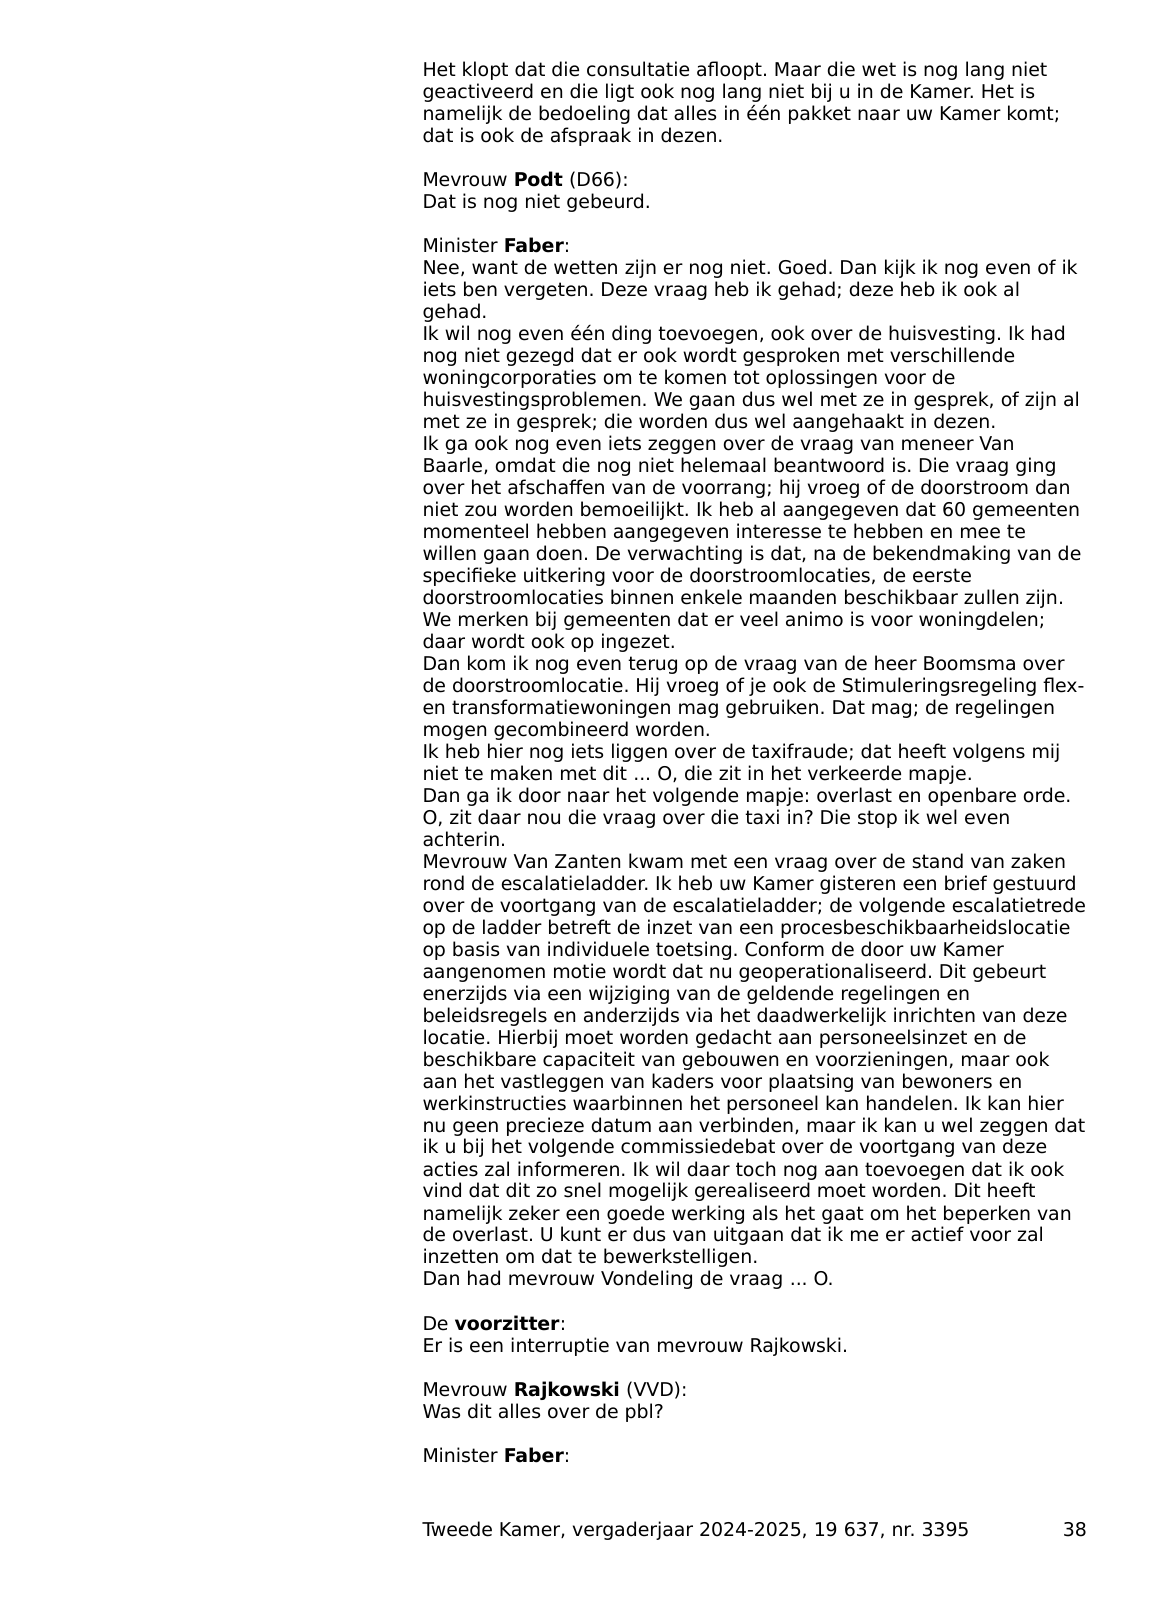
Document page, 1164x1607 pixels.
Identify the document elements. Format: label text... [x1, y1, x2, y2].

text Er is een interruptie van mevrouw Rajkowski. [422, 1334, 1087, 1356]
text Minister Faber: [422, 1445, 1087, 1467]
text Mevrouw Van Zanten kwam met een vraag over de stand van zaken rond de escalatieladder. Ik heb uw Kamer gisteren een brief gestuurd over de voortgang van de escalatieladder; de volgende escalatietrede op de ladder betreft de inzet van een procesbeschikbaarheidslocatie op basis van individuele toetsing. Conform de door uw Kamer aangenomen motie wordt dat nu geoperationaliseerd. Dit gebeurt enerzijds via een wijziging van de geldende regelingen en beleidsregels en anderzijds via het daadwerkelijk inrichten van deze locatie. Hierbij moet worden gedacht aan personeelsinzet en de beschikbare capaciteit van gebouwen en voorzieningen, maar ook aan het vastleggen van kaders voor plaatsing van bewoners en werkinstructies waarbinnen het personeel kan handelen. Ik kan hier nu geen precieze datum aan verbinden, maar ik kan u wel zeggen dat ik u bij het volgende commissiedebat over de voortgang van deze acties zal informeren. Ik wil daar toch nog aan toevoegen dat ik ook vind dat dit zo snel mogelijk gerealiseerd moet worden. Dit heeft namelijk zeker een goede werking als het gaat om het beperken van de overlast. U kunt er dus van uitgaan dat ik me er actief voor zal inzetten om dat te bewerkstelligen. [422, 851, 1087, 1268]
text Ik wil nog even één ding toevoegen, ook over de huisvesting. Ik had nog niet gezegd dat er ook wordt gesproken met verschillende woningcorporaties om te komen tot oplossingen voor de huisvestingsproblemen. We gaan dus wel met ze in gesprek, of zijn al met ze in gesprek; die worden dus wel aangehaakt in dezen. [422, 323, 1087, 433]
text Dan had mevrouw Vondeling de vraag ... O. [422, 1268, 1087, 1290]
text Ik ga ook nog even iets zeggen over de vraag van meneer Van Baarle, omdat die nog niet helemaal beantwoord is. Die vraag ging over het afschaffen van de voorrang; hij vroeg of de doorstroom dan niet zou worden bemoeilijkt. Ik heb al aangegeven dat 60 gemeenten momenteel hebben aangegeven interesse te hebben en mee te willen gaan doen. De verwachting is dat, na de bekendmaking van de specifieke uitkering voor de doorstroomlocaties, de eerste doorstroomlocaties binnen enkele maanden beschikbaar zullen zijn. We merken bij gemeenten dat er veel animo is voor woningdelen; daar wordt ook op ingezet. [422, 433, 1087, 653]
text Dan ga ik door naar het volgende mapje: overlast en openbare orde. O, zit daar nou die vraag over die taxi in? Die stop ik wel even achterin. [422, 785, 1087, 851]
text Het klopt dat die consultatie afloopt. Maar die wet is nog lang niet geactiveerd en die ligt ook nog lang niet bij u in de Kamer. Het is namelijk de bedoeling dat alles in één pakket naar uw Kamer komt; dat is ook de afspraak in dezen. [422, 59, 1087, 147]
text Mevrouw Rajkowski (VVD): [422, 1379, 1087, 1401]
text Ik heb hier nog iets liggen over de taxifraude; dat heeft volgens mij niet te maken met dit ... O, die zit in het verkeerde mapje. [422, 741, 1087, 785]
text Nee, want de wetten zijn er nog niet. Goed. Dan kijk ik nog even of ik iets ben vergeten. Deze vraag heb ik gehad; deze heb ik ook al gehad. [422, 257, 1087, 323]
text Was dit alles over de pbl? [422, 1401, 1087, 1423]
text Dat is nog niet gebeurd. [422, 191, 1087, 213]
text Dan kom ik nog even terug op de vraag van de heer Boomsma over de doorstroomlocatie. Hij vroeg of je ook de Stimuleringsregeling flex- en transformatiewoningen mag gebruiken. Dat mag; de regelingen mogen gecombineerd worden. [422, 653, 1087, 741]
text Mevrouw Podt (D66): [422, 169, 1087, 191]
text Minister Faber: [422, 235, 1087, 257]
text De voorzitter: [422, 1312, 1087, 1334]
